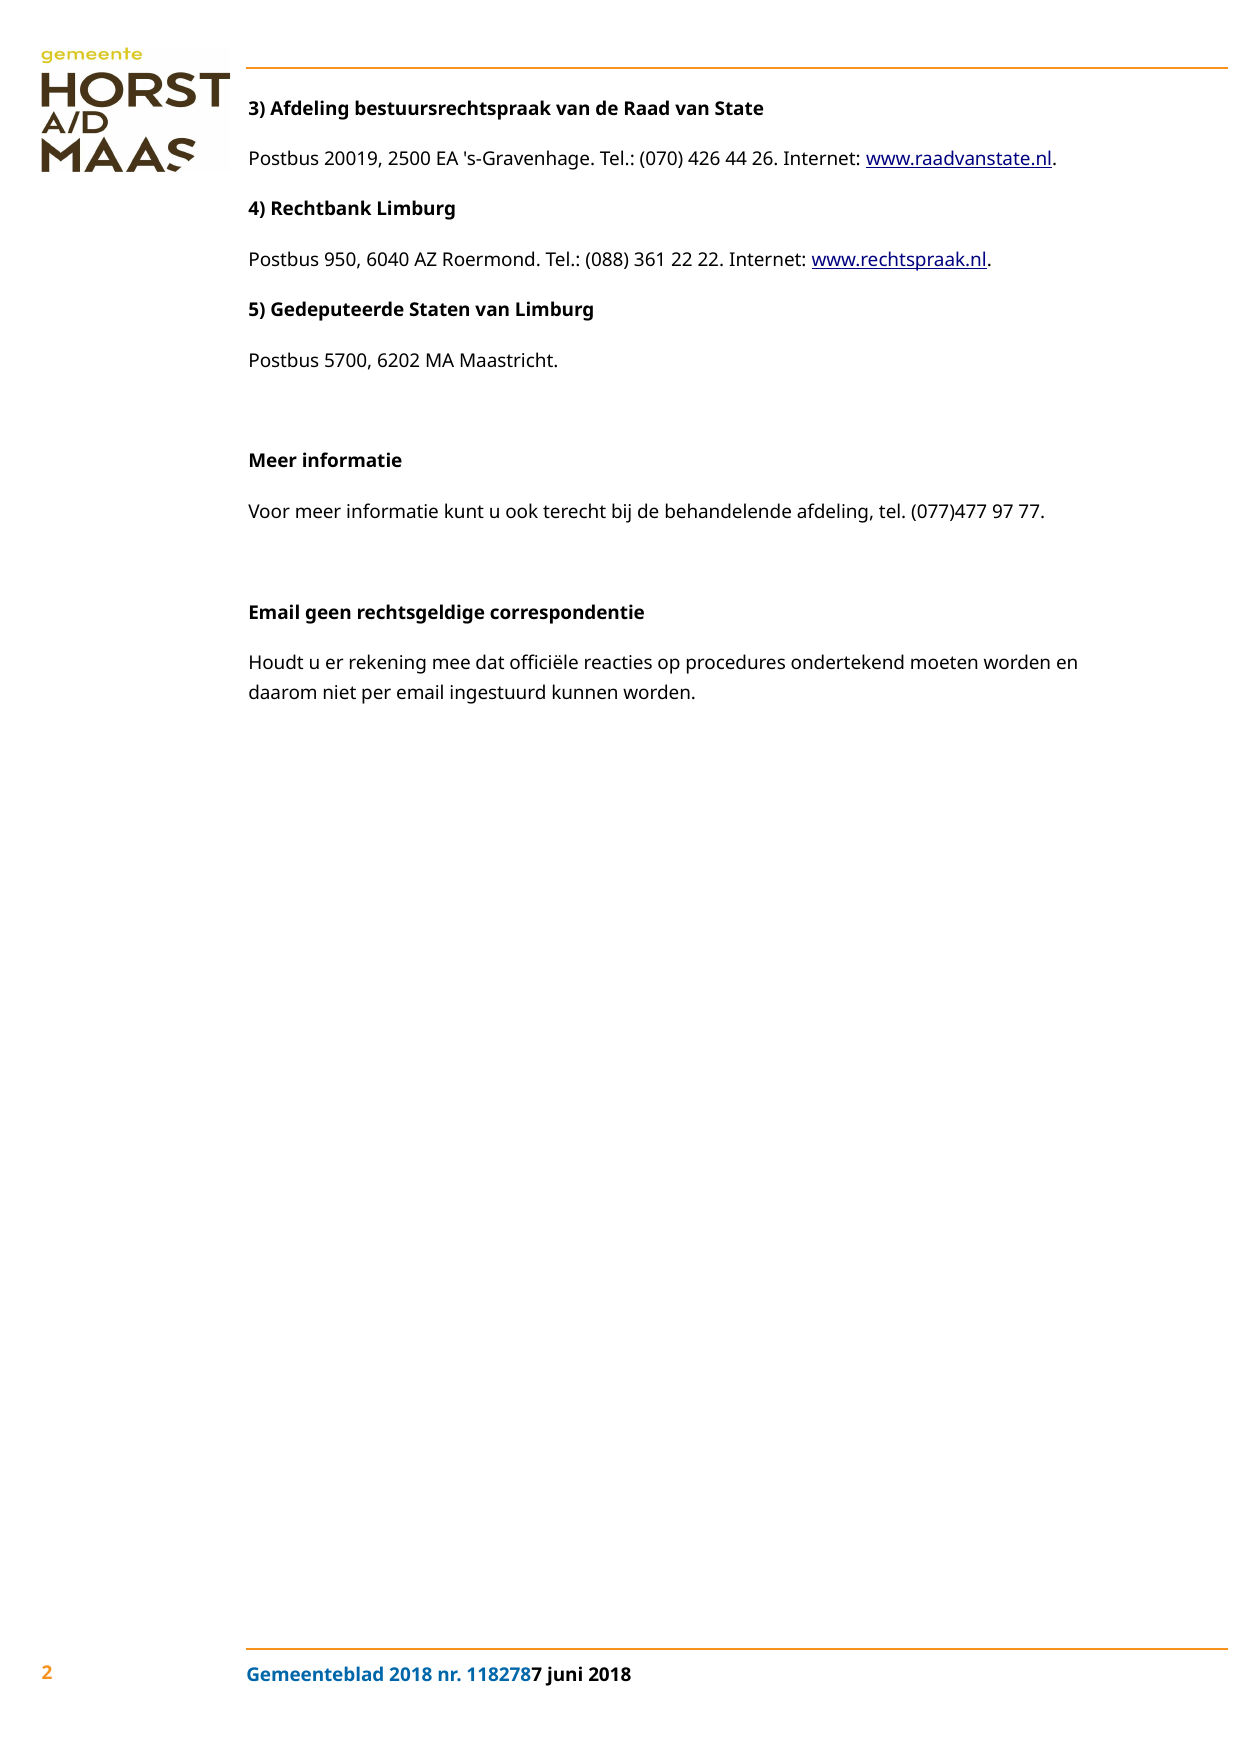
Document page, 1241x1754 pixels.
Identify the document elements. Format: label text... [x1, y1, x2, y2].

text Voor meer informatie kunt u ook terecht bij de behandelende afdeling, tel. (077)477 97 77. [248, 498, 1152, 524]
text Houdt u er rekening mee dat officiële reacties op procedures ondertekend moeten worden en daarom niet per email ingestuurd kunnen worden. [248, 649, 1152, 705]
text Meer informatie [248, 448, 1152, 473]
text Postbus 950, 6040 AZ Roermond. Tel.: (088) 361 22 22. Internet: www.rechtspraak.nl. [248, 246, 1152, 272]
text Postbus 20019, 2500 EA 's-Gravenhage. Tel.: (070) 426 44 26. Internet: www.raadvanstate.nl. [248, 145, 1152, 171]
picture [41, 47, 231, 172]
text Postbus 5700, 6202 MA Maastricht. [248, 347, 1152, 373]
text 4) Rechtbank Limburg [248, 196, 1152, 221]
text Email geen rechtsgeldige correspondentie [248, 599, 1152, 625]
text 5) Gedeputeerde Staten van Limburg [248, 296, 1152, 322]
text 3) Afdeling bestuursrechtspraak van de Raad van State [248, 95, 1152, 121]
